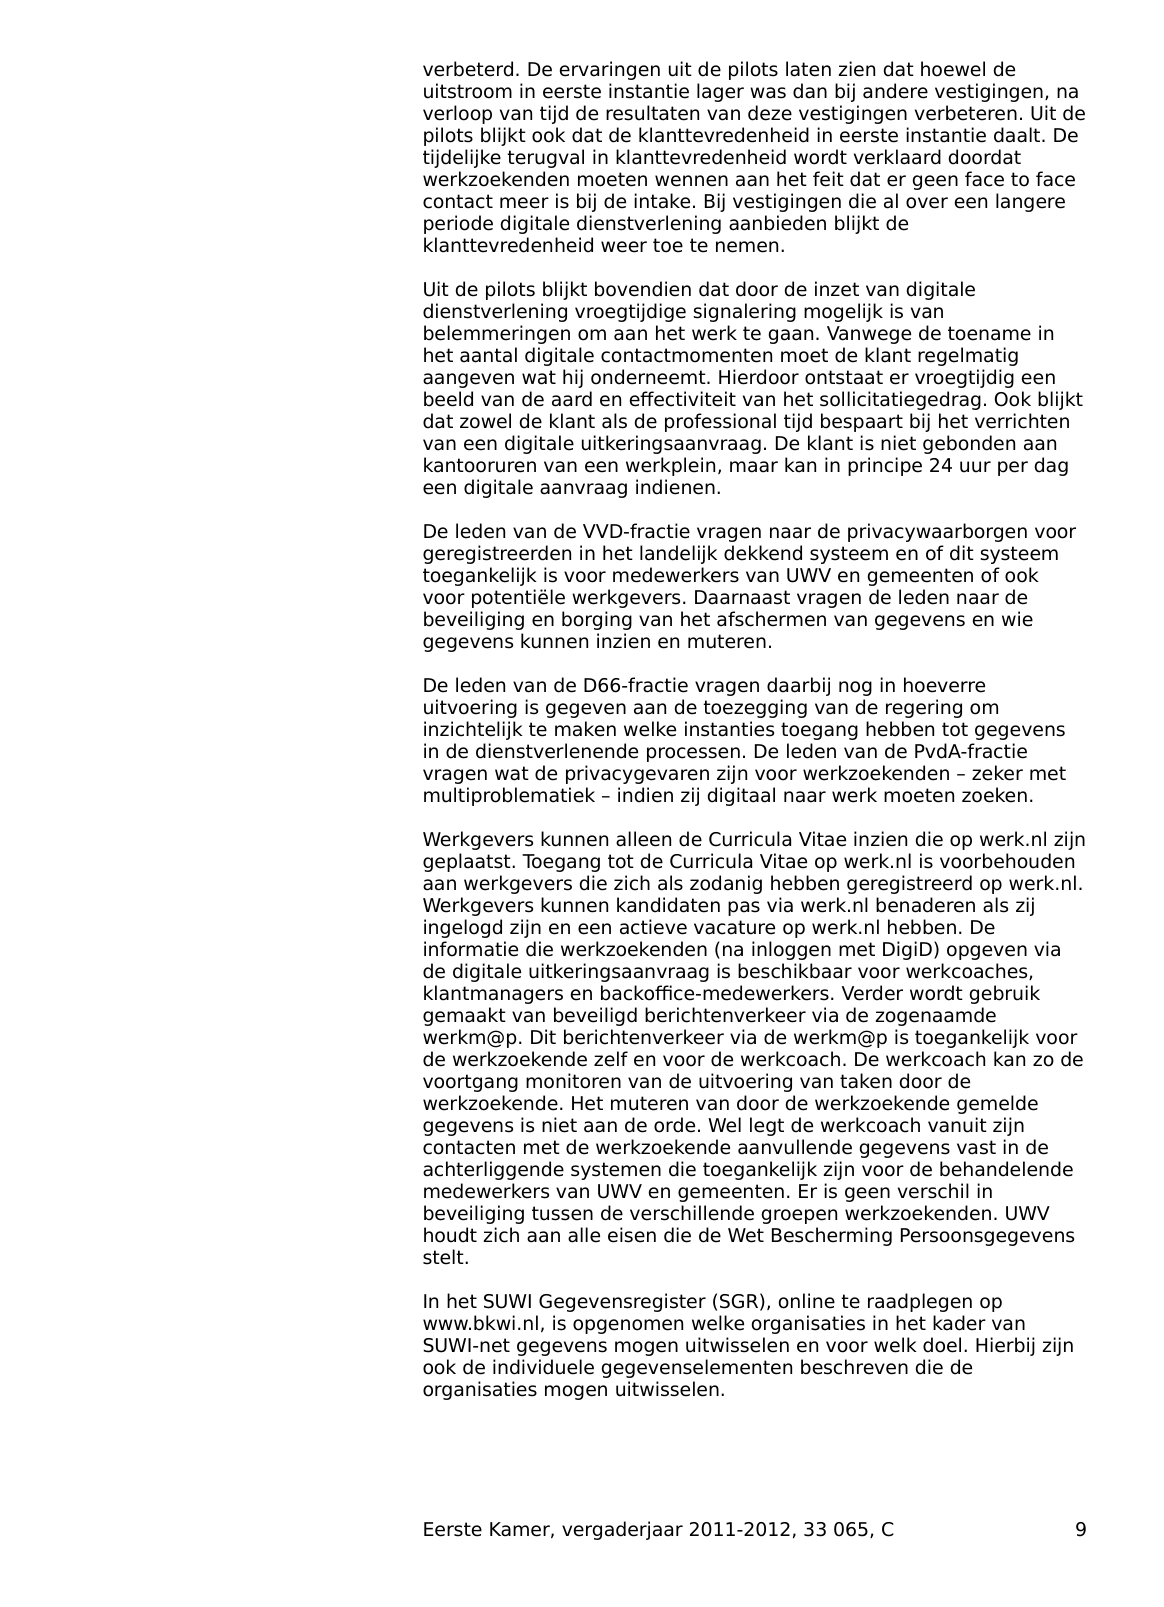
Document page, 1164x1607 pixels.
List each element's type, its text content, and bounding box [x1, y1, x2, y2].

text De leden van de D66-fractie vragen daarbij nog in hoeverre uitvoering is gegeven aan de toezegging van de regering om inzichtelijk te maken welke instanties toegang hebben tot gegevens in de dienstverlenende processen. De leden van de PvdA-fractie vragen wat de privacygevaren zijn voor werkzoekenden – zeker met multiproblematiek – indien zij digitaal naar werk moeten zoeken. [422, 675, 1087, 807]
text Werkgevers kunnen alleen de Curricula Vitae inzien die op werk.nl zijn geplaatst. Toegang tot de Curricula Vitae op werk.nl is voorbehouden aan werkgevers die zich als zodanig hebben geregistreerd op werk.nl. Werkgevers kunnen kandidaten pas via werk.nl benaderen als zij ingelogd zijn en een actieve vacature op werk.nl hebben. De informatie die werkzoekenden (na inloggen met DigiD) opgeven via de digitale uitkeringsaanvraag is beschikbaar voor werkcoaches, klantmanagers en backoffice-medewerkers. Verder wordt gebruik gemaakt van beveiligd berichtenverkeer via de zogenaamde werkm@p. Dit berichtenverkeer via de werkm@p is toegankelijk voor de werkzoekende zelf en voor de werkcoach. De werkcoach kan zo de voortgang monitoren van de uitvoering van taken door de werkzoekende. Het muteren van door de werkzoekende gemelde gegevens is niet aan de orde. Wel legt de werkcoach vanuit zijn contacten met de werkzoekende aanvullende gegevens vast in de achterliggende systemen die toegankelijk zijn voor de behandelende medewerkers van UWV en gemeenten. Er is geen verschil in beveiliging tussen de verschillende groepen werkzoekenden. UWV houdt zich aan alle eisen die de Wet Bescherming Persoonsgegevens stelt. [422, 829, 1087, 1269]
text In het SUWI Gegevensregister (SGR), online te raadplegen op www.bkwi.nl, is opgenomen welke organisaties in het kader van SUWI-net gegevens mogen uitwisselen en voor welk doel. Hierbij zijn ook de individuele gegevenselementen beschreven die de organisaties mogen uitwisselen. [422, 1291, 1087, 1401]
text verbeterd. De ervaringen uit de pilots laten zien dat hoewel de uitstroom in eerste instantie lager was dan bij andere vestigingen, na verloop van tijd de resultaten van deze vestigingen verbeteren. Uit de pilots blijkt ook dat de klanttevredenheid in eerste instantie daalt. De tijdelijke terugval in klanttevredenheid wordt verklaard doordat werkzoekenden moeten wennen aan het feit dat er geen face to face contact meer is bij de intake. Bij vestigingen die al over een langere periode digitale dienstverlening aanbieden blijkt de klanttevredenheid weer toe te nemen. [422, 59, 1087, 257]
text Uit de pilots blijkt bovendien dat door de inzet van digitale dienstverlening vroegtijdige signalering mogelijk is van belemmeringen om aan het werk te gaan. Vanwege de toename in het aantal digitale contactmomenten moet de klant regelmatig aangeven wat hij onderneemt. Hierdoor ontstaat er vroegtijdig een beeld van de aard en effectiviteit van het sollicitatiegedrag. Ook blijkt dat zowel de klant als de professional tijd bespaart bij het verrichten van een digitale uitkeringsaanvraag. De klant is niet gebonden aan kantooruren van een werkplein, maar kan in principe 24 uur per dag een digitale aanvraag indienen. [422, 279, 1087, 499]
text De leden van de VVD-fractie vragen naar de privacywaarborgen voor geregistreerden in het landelijk dekkend systeem en of dit systeem toegankelijk is voor medewerkers van UWV en gemeenten of ook voor potentiële werkgevers. Daarnaast vragen de leden naar de beveiliging en borging van het afschermen van gegevens en wie gegevens kunnen inzien en muteren. [422, 521, 1087, 653]
